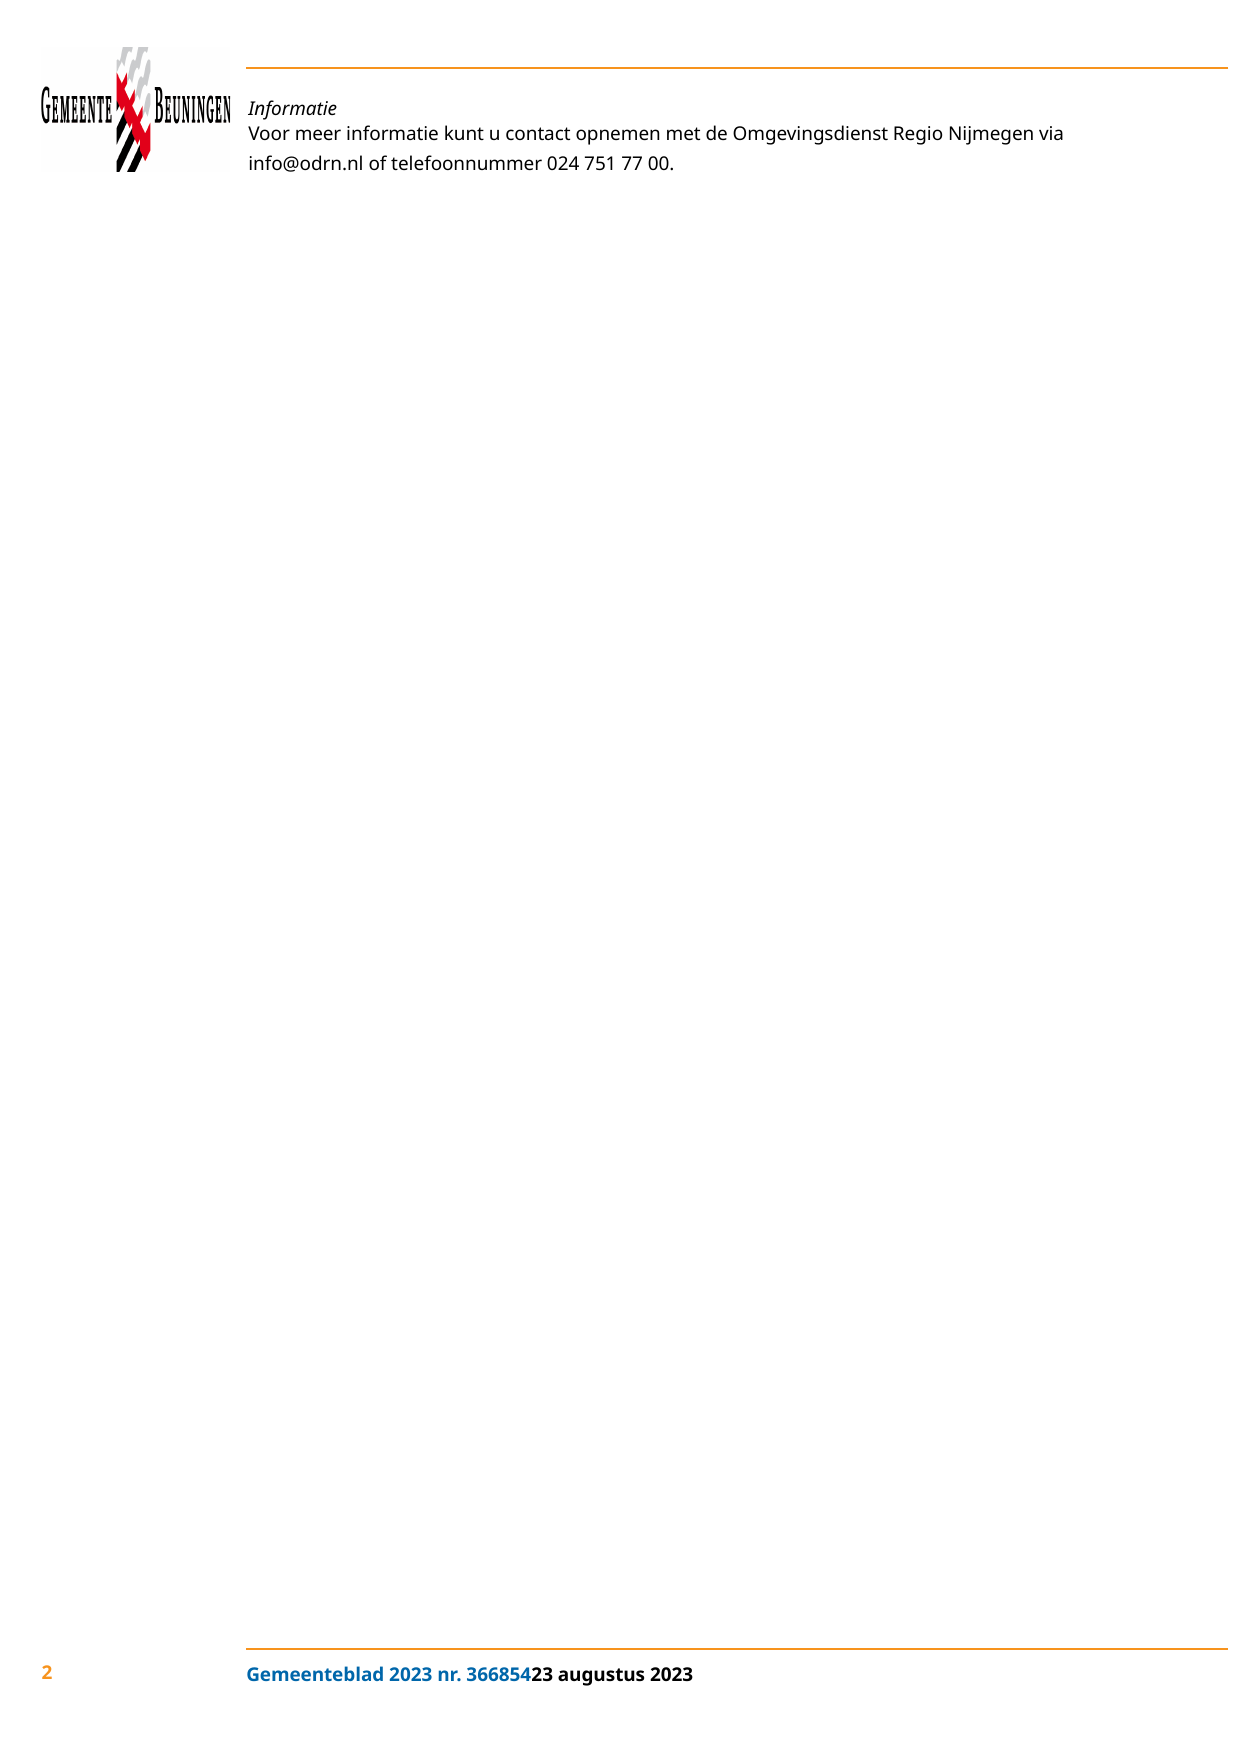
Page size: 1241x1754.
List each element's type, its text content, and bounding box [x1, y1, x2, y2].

text Informatie [248, 95, 1152, 121]
text Voor meer informatie kunt u contact opnemen met de Omgevingsdienst Regio Nijmegen via info@odrn.nl of telefoonnummer 024 751 77 00. [248, 121, 1152, 176]
picture [41, 47, 231, 172]
